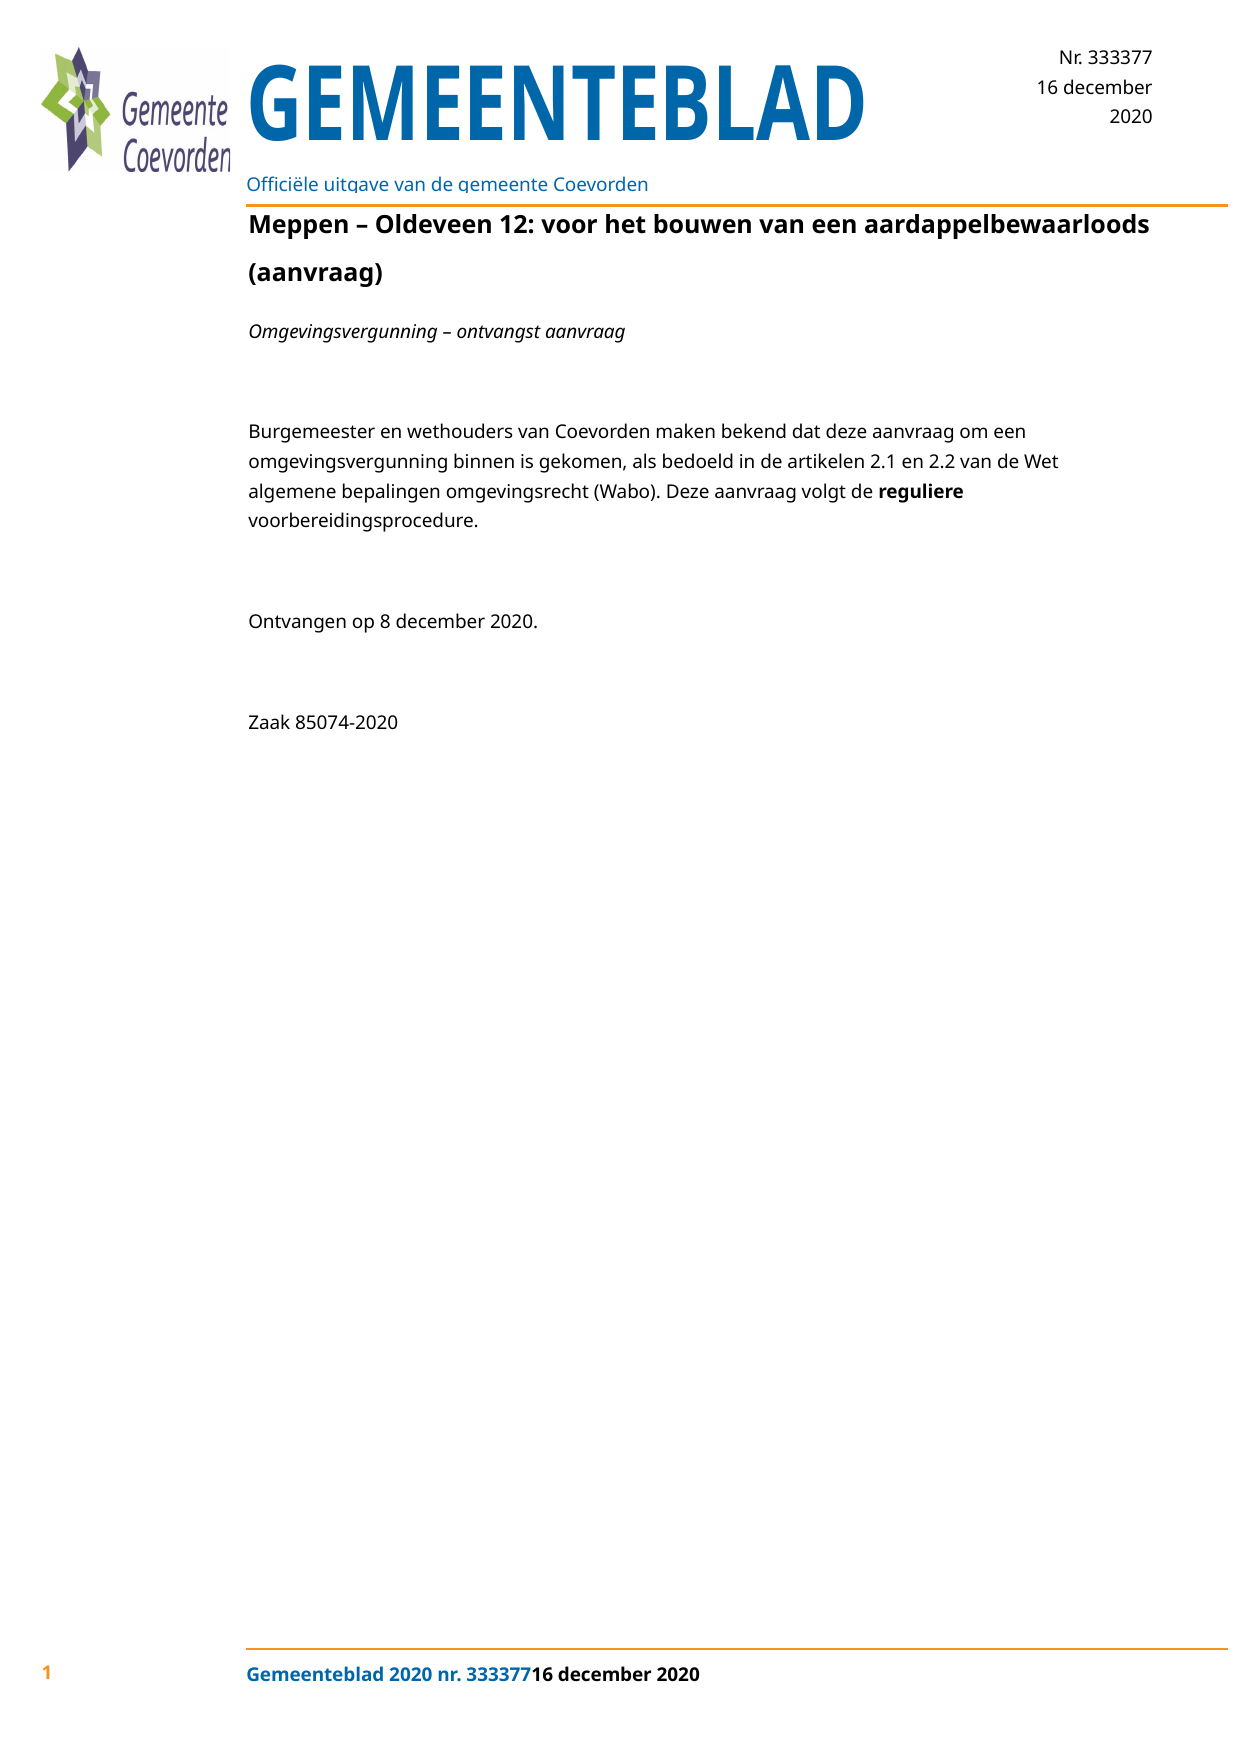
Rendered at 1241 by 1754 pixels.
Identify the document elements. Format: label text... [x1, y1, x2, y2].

text Ontvangen op 8 december 2020. [248, 608, 1152, 634]
picture [41, 47, 231, 172]
text Omgevingsvergunning – ontvangst aanvraag [248, 318, 1152, 344]
text Burgemeester en wethouders van Coevorden maken bekend dat deze aanvraag om een omgevingsvergunning binnen is gekomen, als bedoeld in de artikelen 2.1 en 2.2 van de Wet algemene bepalingen omgevingsrecht (Wabo). Deze aanvraag volgt de reguliere voorbereidingsprocedure. [248, 419, 1152, 533]
text Zaak 85074-2020 [248, 709, 1152, 735]
text Meppen – Oldeveen 12: voor het bouwen van een aardappelbewaarloods (aanvraag) [248, 207, 1152, 288]
